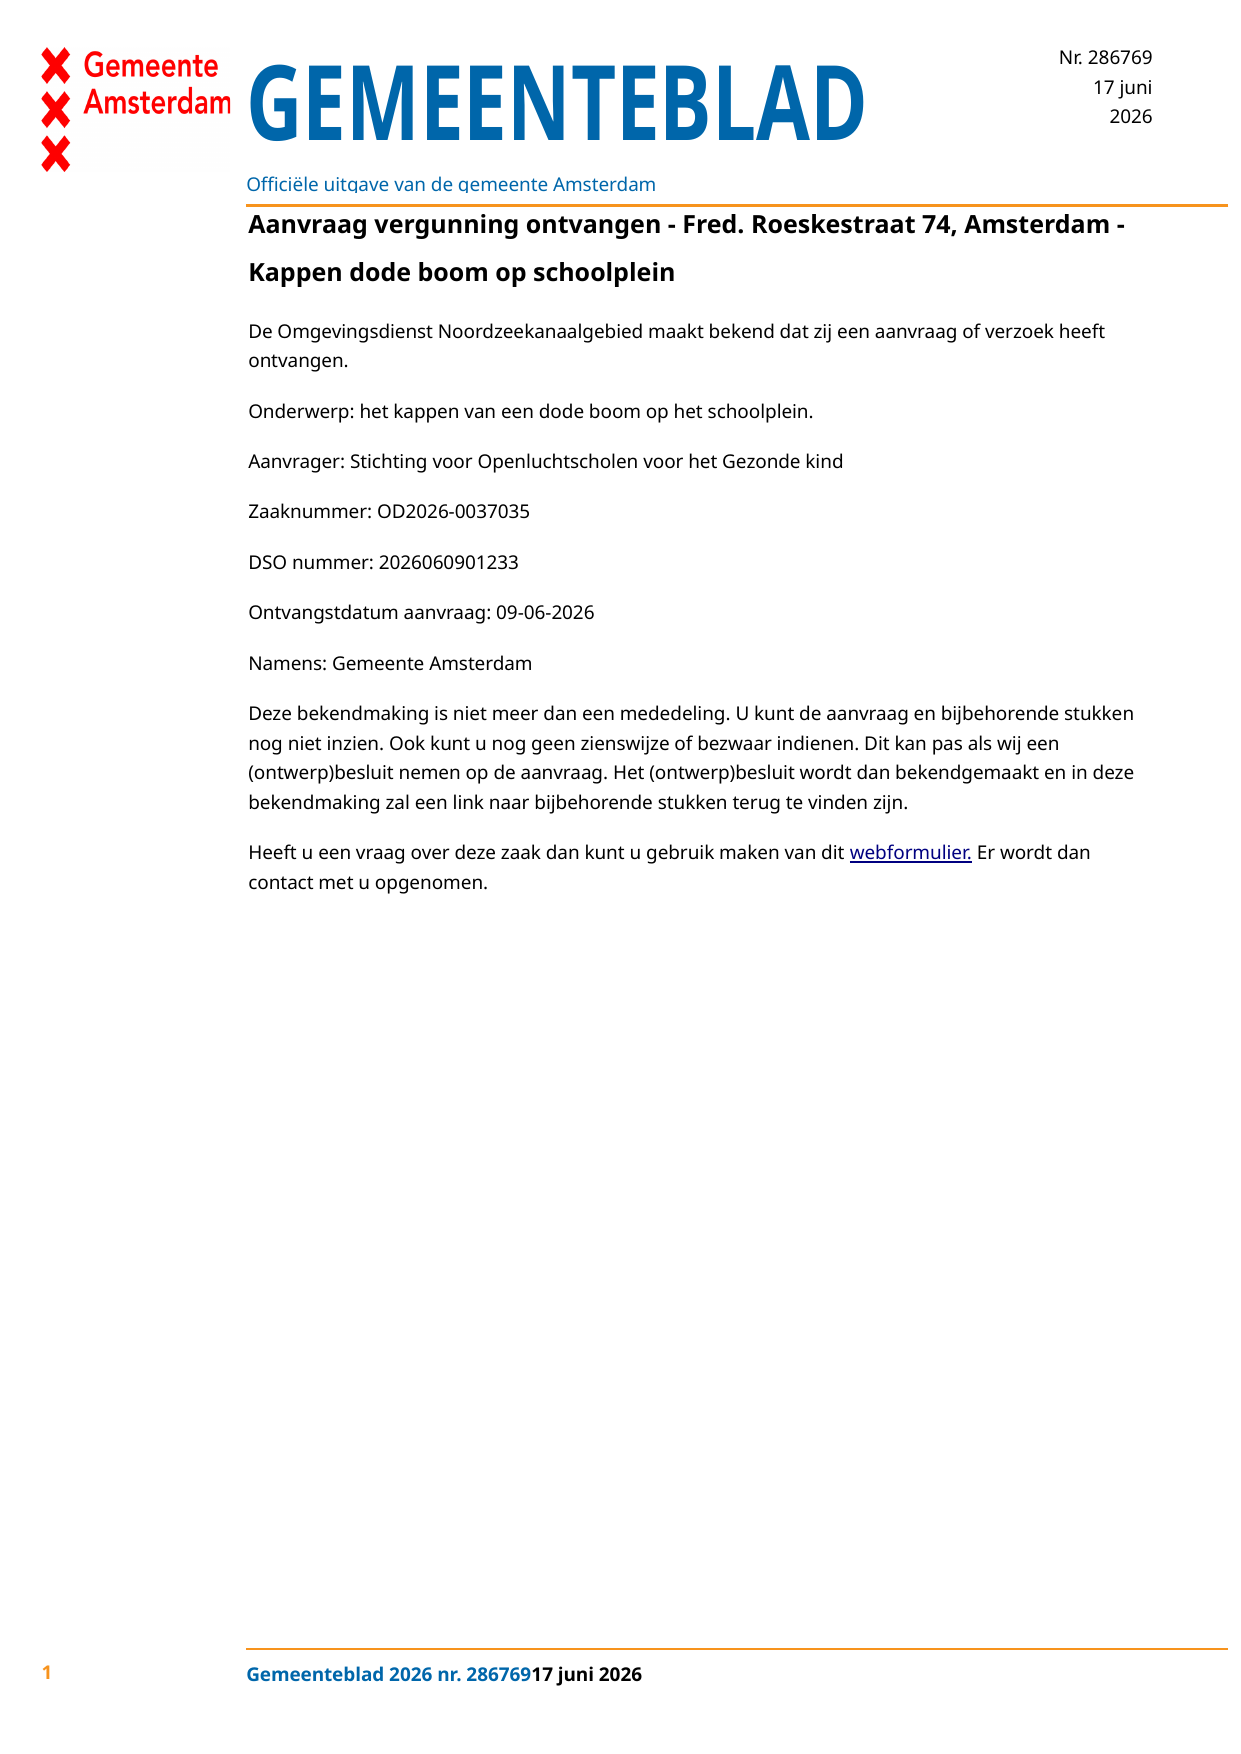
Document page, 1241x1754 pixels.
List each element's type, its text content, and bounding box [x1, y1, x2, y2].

text Ontvangstdatum aanvraag: 09-06-2026 [248, 599, 1152, 625]
text Onderwerp: het kappen van een dode boom op het schoolplein. [248, 398, 1152, 424]
text Deze bekendmaking is niet meer dan een mededeling. U kunt de aanvraag en bijbehorende stukken nog niet inzien. Ook kunt u nog geen zienswijze of bezwaar indienen. Dit kan pas als wij een (ontwerp)besluit nemen op de aanvraag. Het (ontwerp)besluit wordt dan bekendgemaakt en in deze bekendmaking zal een link naar bijbehorende stukken terug te vinden zijn. [248, 700, 1152, 815]
text Zaaknummer: OD2026-0037035 [248, 499, 1152, 524]
text Namens: Gemeente Amsterdam [248, 650, 1152, 676]
picture [41, 47, 231, 172]
text Aanvrager: Stichting voor Openluchtscholen voor het Gezonde kind [248, 448, 1152, 474]
text DSO nummer: 2026060901233 [248, 549, 1152, 575]
text Aanvraag vergunning ontvangen - Fred. Roeskestraat 74, Amsterdam - Kappen dode boom op schoolplein [248, 207, 1152, 288]
text De Omgevingsdienst Noordzeekanaalgebied maakt bekend dat zij een aanvraag of verzoek heeft ontvangen. [248, 318, 1152, 373]
text Heeft u een vraag over deze zaak dan kunt u gebruik maken van dit webformulier. Er wordt dan contact met u opgenomen. [248, 839, 1152, 895]
